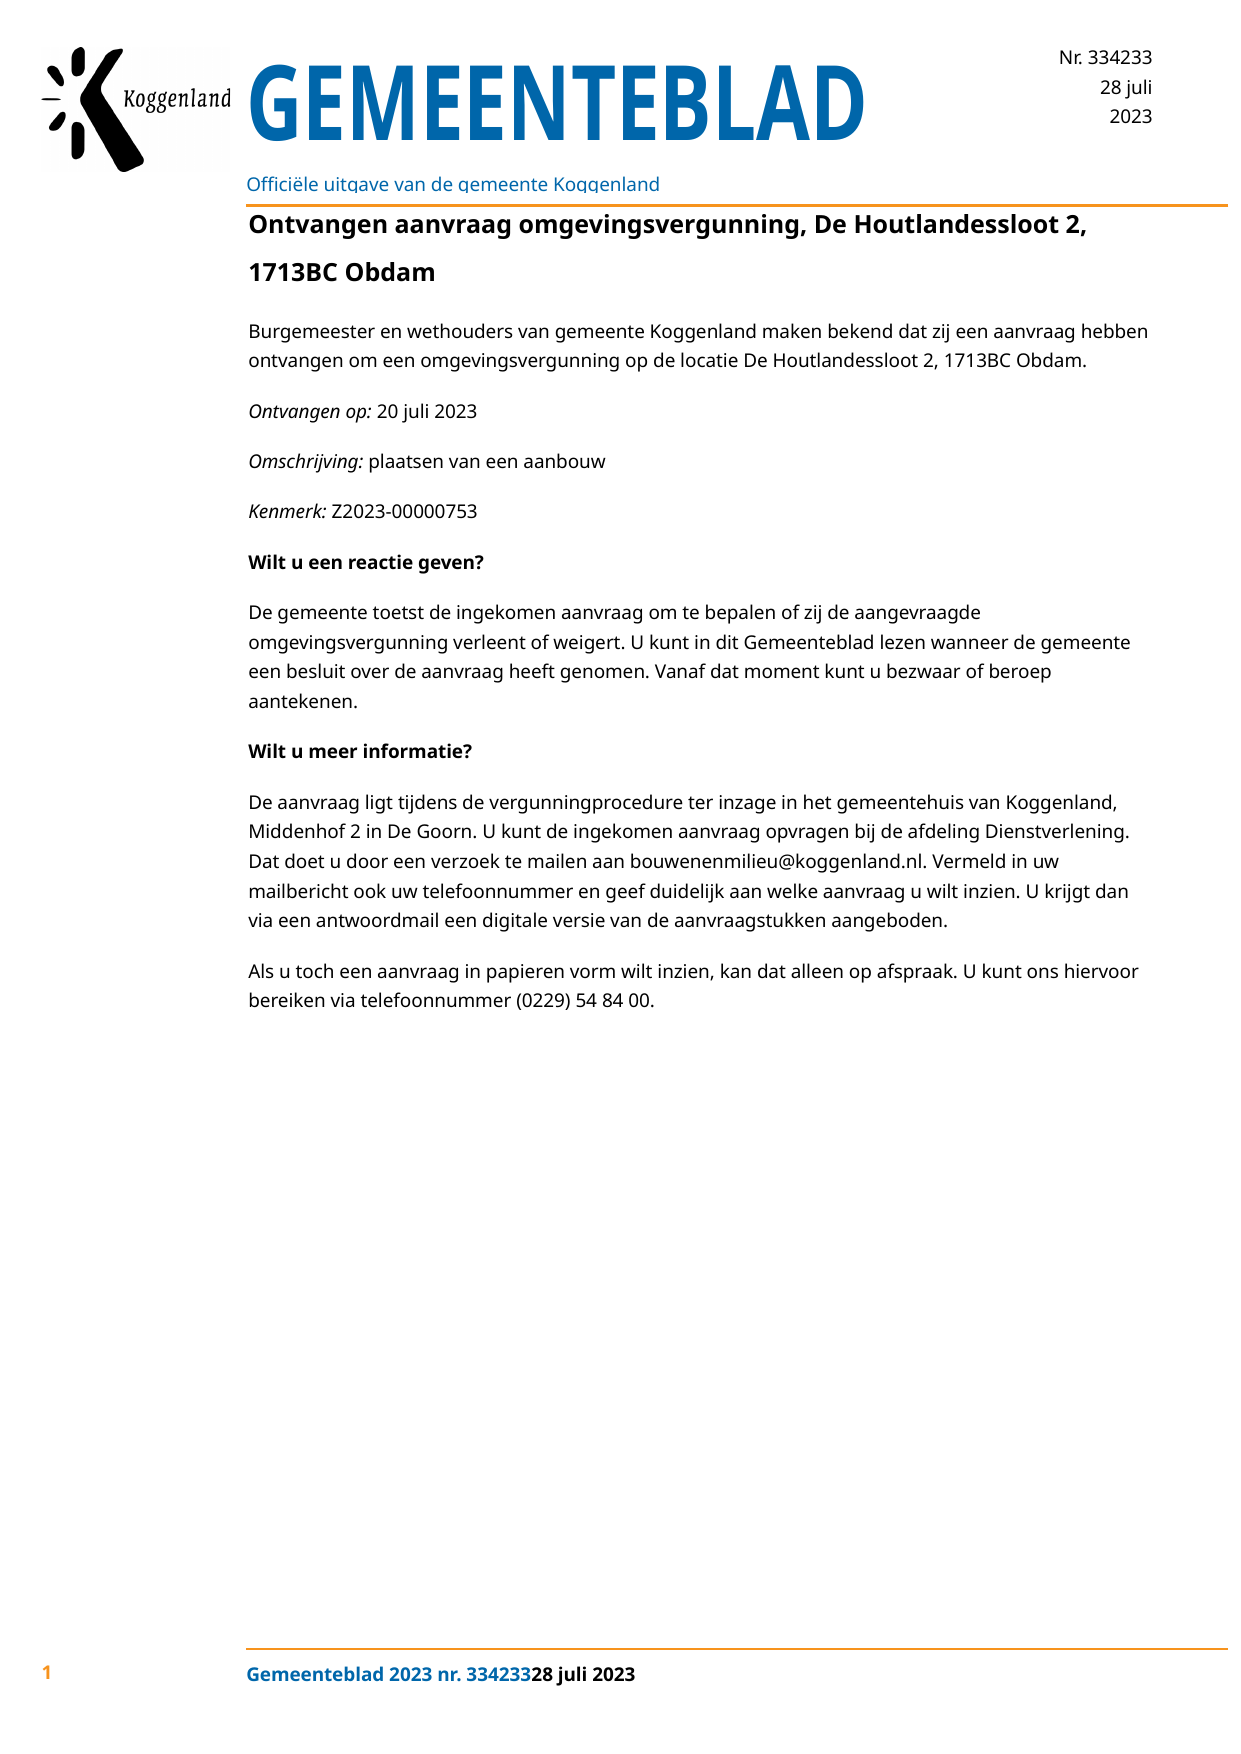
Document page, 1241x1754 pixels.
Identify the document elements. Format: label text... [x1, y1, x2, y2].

text Kenmerk: Z2023-00000753 [248, 499, 1152, 524]
picture [41, 47, 231, 172]
text Burgemeester en wethouders van gemeente Koggenland maken bekend dat zij een aanvraag hebben ontvangen om een omgevingsvergunning op de locatie De Houtlandessloot 2, 1713BC Obdam. [248, 318, 1152, 373]
text Ontvangen aanvraag omgevingsvergunning, De Houtlandessloot 2, 1713BC Obdam [248, 207, 1152, 288]
text De aanvraag ligt tijdens de vergunningprocedure ter inzage in het gemeentehuis van Koggenland, Middenhof 2 in De Goorn. U kunt de ingekomen aanvraag opvragen bij de afdeling Dienstverlening. Dat doet u door een verzoek te mailen aan bouwenenmilieu@koggenland.nl. Vermeld in uw mailbericht ook uw telefoonnummer en geef duidelijk aan welke aanvraag u wilt inzien. U krijgt dan via een antwoordmail een digitale versie van de aanvraagstukken aangeboden. [248, 789, 1152, 933]
text De gemeente toetst de ingekomen aanvraag om te bepalen of zij de aangevraagde omgevingsvergunning verleent of weigert. U kunt in dit Gemeenteblad lezen wanneer de gemeente een besluit over de aanvraag heeft genomen. Vanaf dat moment kunt u bezwaar of beroep aantekenen. [248, 599, 1152, 714]
text Wilt u een reactie geven? [248, 549, 1152, 575]
text Ontvangen op: 20 juli 2023 [248, 398, 1152, 424]
text Omschrijving: plaatsen van een aanbouw [248, 448, 1152, 474]
text Wilt u meer informatie? [248, 739, 1152, 764]
text Als u toch een aanvraag in papieren vorm wilt inzien, kan dat alleen op afspraak. U kunt ons hiervoor bereiken via telefoonnummer (0229) 54 84 00. [248, 958, 1152, 1013]
